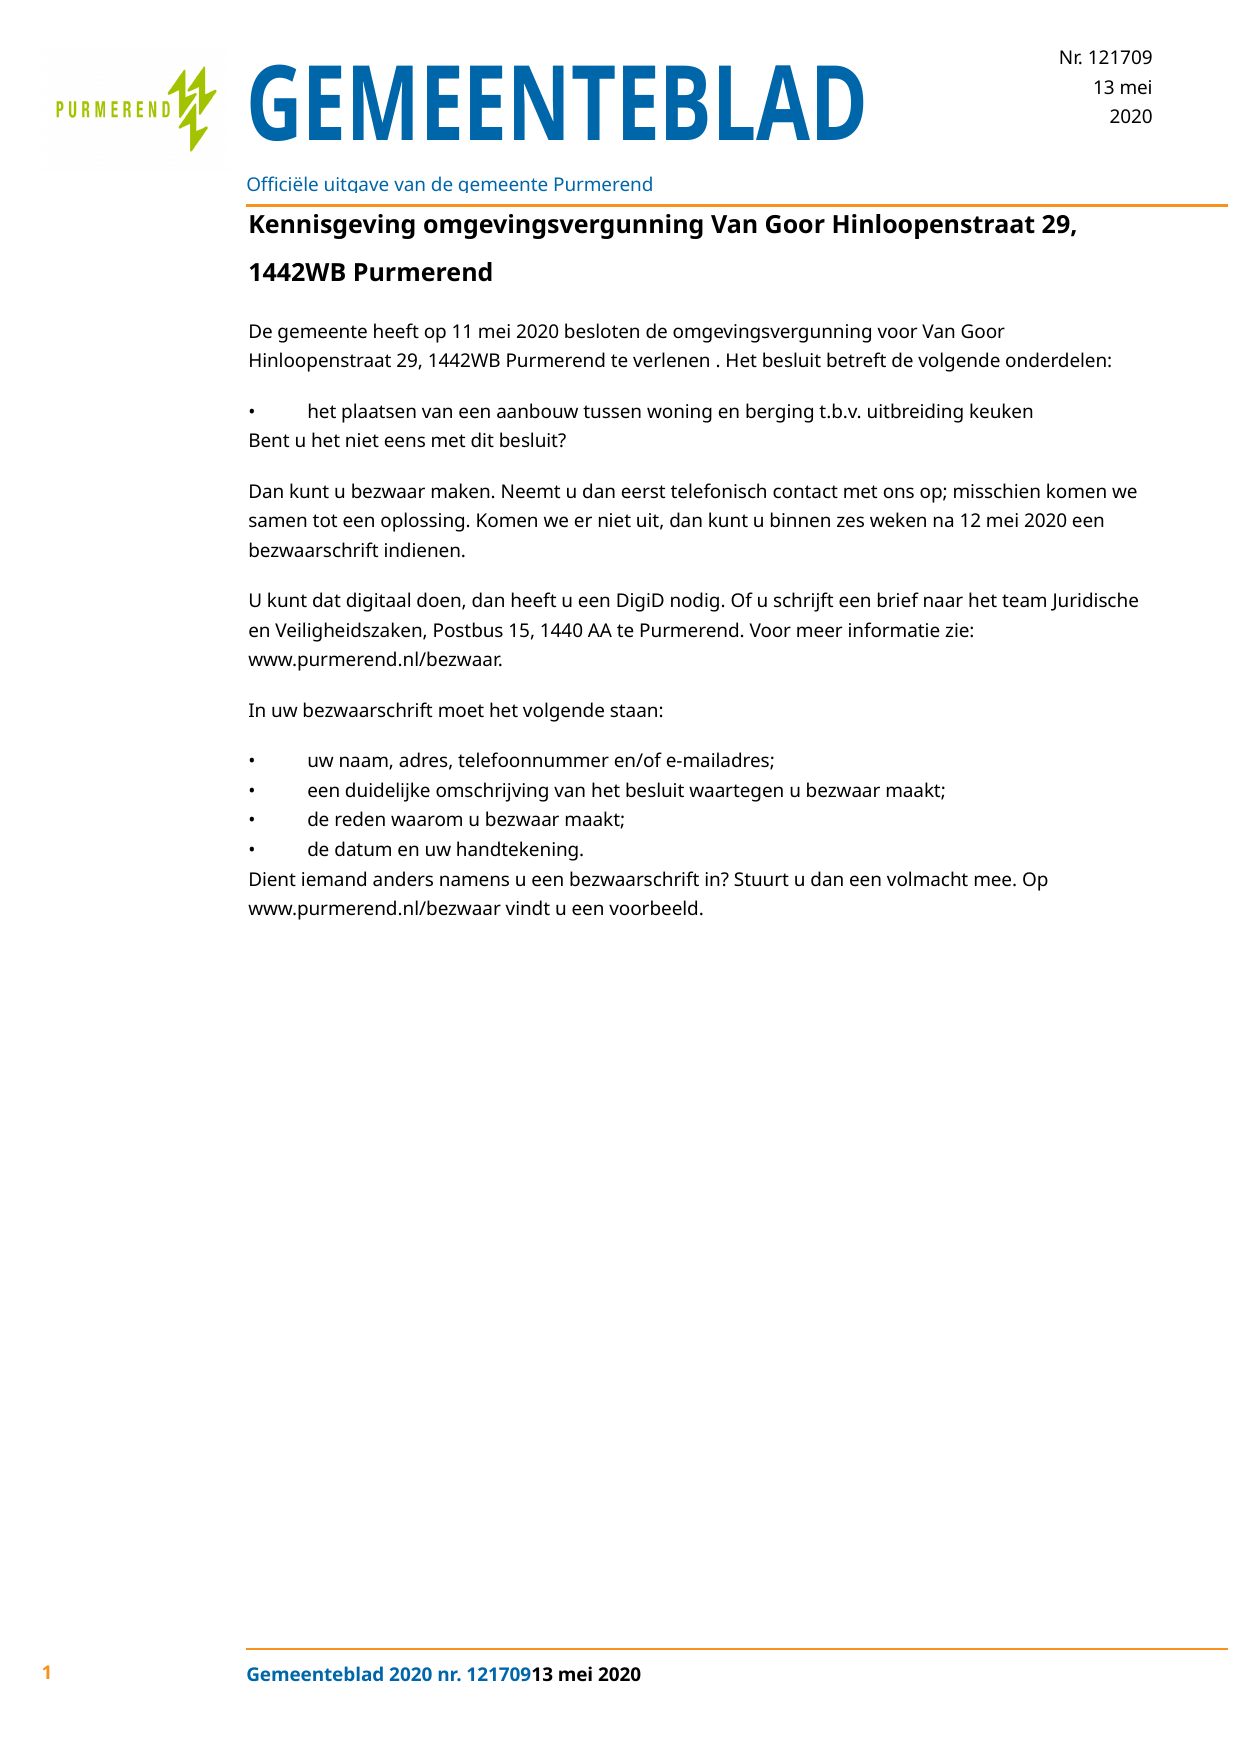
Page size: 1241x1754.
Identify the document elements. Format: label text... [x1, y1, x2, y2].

picture [41, 47, 231, 172]
list de datum en uw handtekening. [248, 836, 1152, 862]
text U kunt dat digitaal doen, dan heeft u een DigiD nodig. Of u schrijft een brief naar het team Juridische en Veiligheidszaken, Postbus 15, 1440 AA te Purmerend. Voor meer informatie zie: www.purmerend.nl/bezwaar. [248, 587, 1152, 672]
list het plaatsen van een aanbouw tussen woning en berging t.b.v. uitbreiding keuken [248, 398, 1152, 424]
text Dan kunt u bezwaar maken. Neemt u dan eerst telefonisch contact met ons op; misschien komen we samen tot een oplossing. Komen we er niet uit, dan kunt u binnen zes weken na 12 mei 2020 een bezwaarschrift indienen. [248, 478, 1152, 563]
text Bent u het niet eens met dit besluit? [248, 427, 1152, 453]
list een duidelijke omschrijving van het besluit waartegen u bezwaar maakt; [248, 777, 1152, 803]
text Dient iemand anders namens u een bezwaarschrift in? Stuurt u dan een volmacht mee. Op www.purmerend.nl/bezwaar vindt u een voorbeeld. [248, 866, 1152, 921]
text De gemeente heeft op 11 mei 2020 besloten de omgevingsvergunning voor Van Goor Hinloopenstraat 29, 1442WB Purmerend te verlenen . Het besluit betreft de volgende onderdelen: [248, 318, 1152, 373]
list de reden waarom u bezwaar maakt; [248, 807, 1152, 832]
text Kennisgeving omgevingsvergunning Van Goor Hinloopenstraat 29, 1442WB Purmerend [248, 207, 1152, 288]
text In uw bezwaarschrift moet het volgende staan: [248, 697, 1152, 723]
list uw naam, adres, telefoonnummer en/of e-mailadres; [248, 747, 1152, 773]
